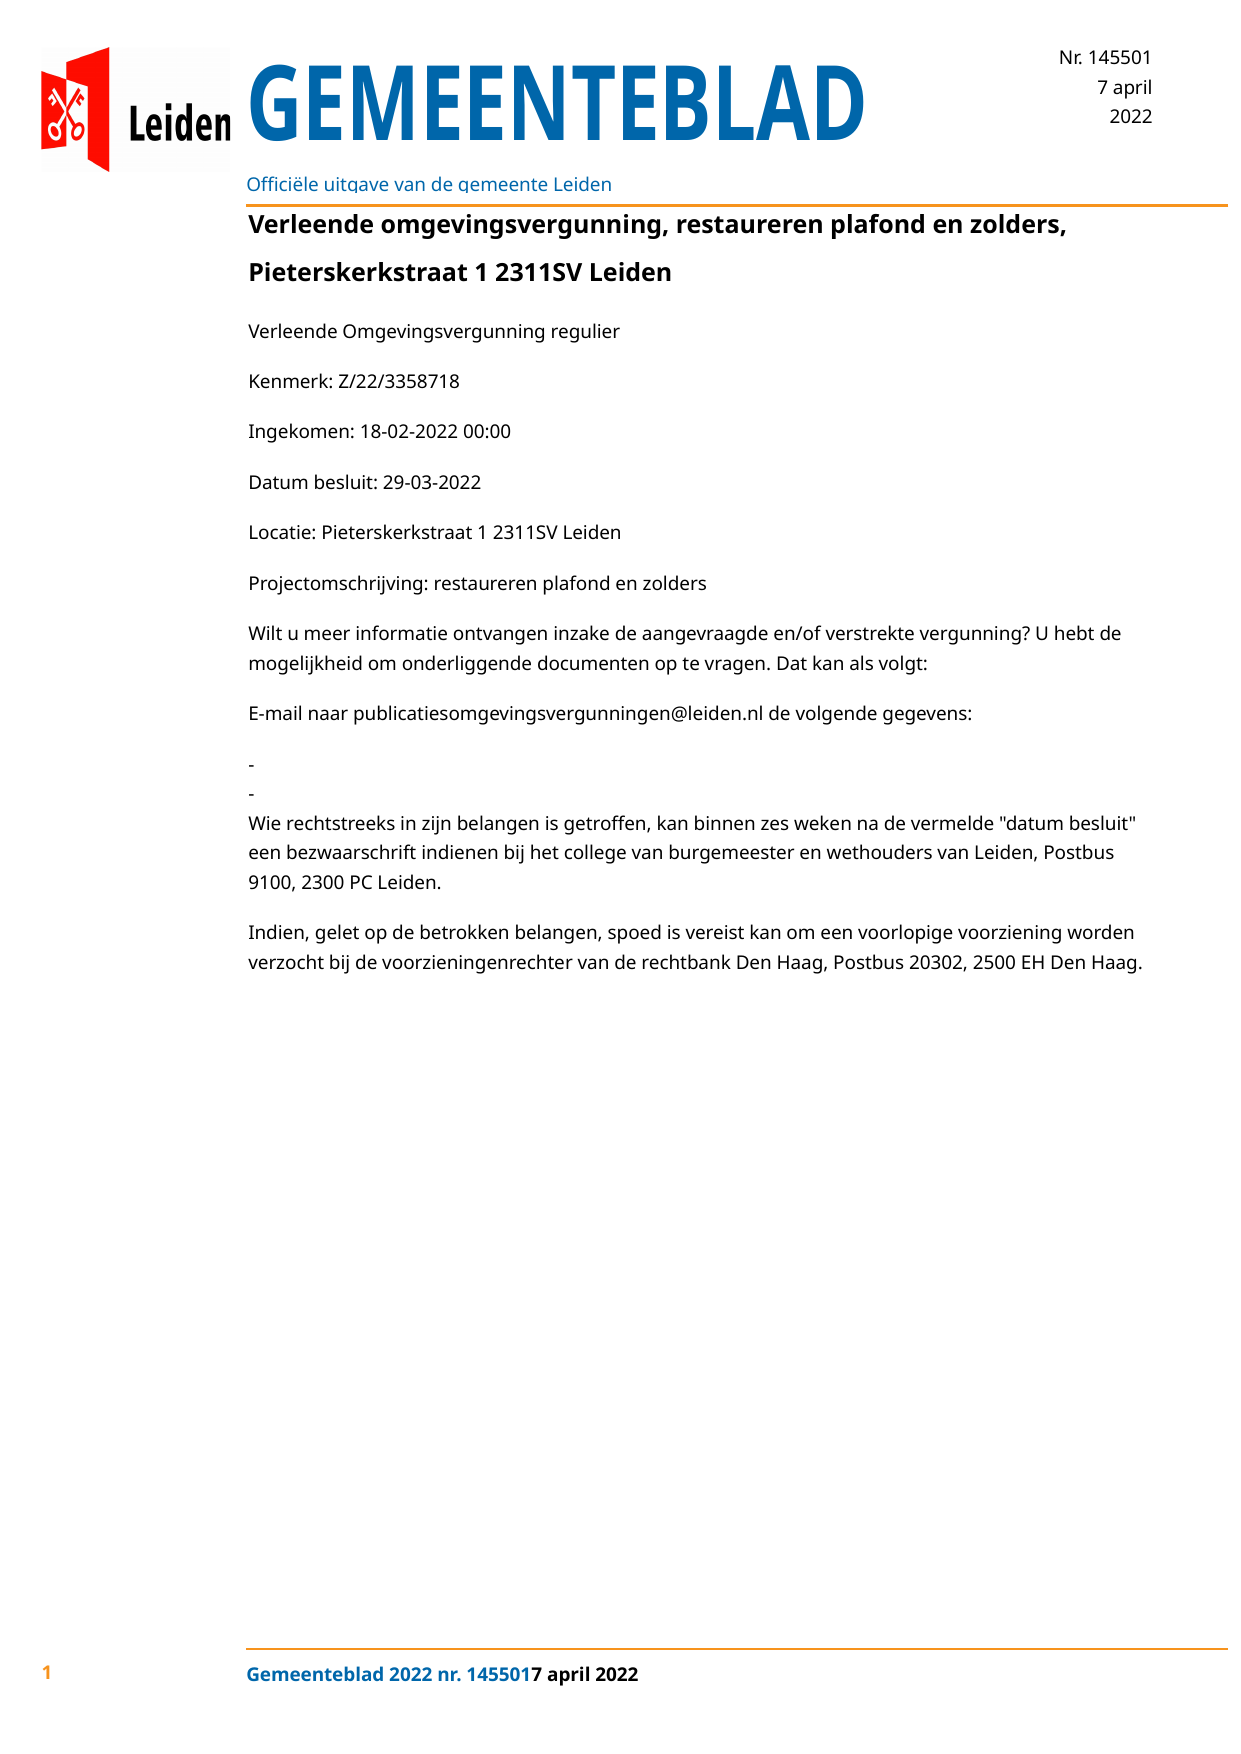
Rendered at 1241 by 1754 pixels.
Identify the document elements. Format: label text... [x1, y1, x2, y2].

text Indien, gelet op de betrokken belangen, spoed is vereist kan om een voorlopige voorziening worden verzocht bij de voorzieningenrechter van de rechtbank Den Haag, Postbus 20302, 2500 EH Den Haag. [248, 919, 1152, 975]
text Wie rechtstreeks in zijn belangen is getroffen, kan binnen zes weken na de vermelde "datum besluit" een bezwaarschrift indienen bij het college van burgemeester en wethouders van Leiden, Postbus 9100, 2300 PC Leiden. [248, 810, 1152, 895]
text Projectomschrijving: restaureren plafond en zolders [248, 570, 1152, 596]
text Locatie: Pieterskerkstraat 1 2311SV Leiden [248, 519, 1152, 545]
text Verleende Omgevingsvergunning regulier [248, 318, 1152, 344]
text Datum besluit: 29-03-2022 [248, 469, 1152, 495]
text Verleende omgevingsvergunning, restaureren plafond en zolders, Pieterskerkstraat 1 2311SV Leiden [248, 207, 1152, 288]
text Kenmerk: Z/22/3358718 [248, 368, 1152, 394]
text Wilt u meer informatie ontvangen inzake de aangevraagde en/of verstrekte vergunning? U hebt de mogelijkheid om onderliggende documenten op te vragen. Dat kan als volgt: [248, 620, 1152, 676]
text E-mail naar publicatiesomgevingsvergunningen@leiden.nl de volgende gegevens: [248, 700, 1152, 726]
text Ingekomen: 18-02-2022 00:00 [248, 419, 1152, 444]
picture [41, 47, 231, 172]
